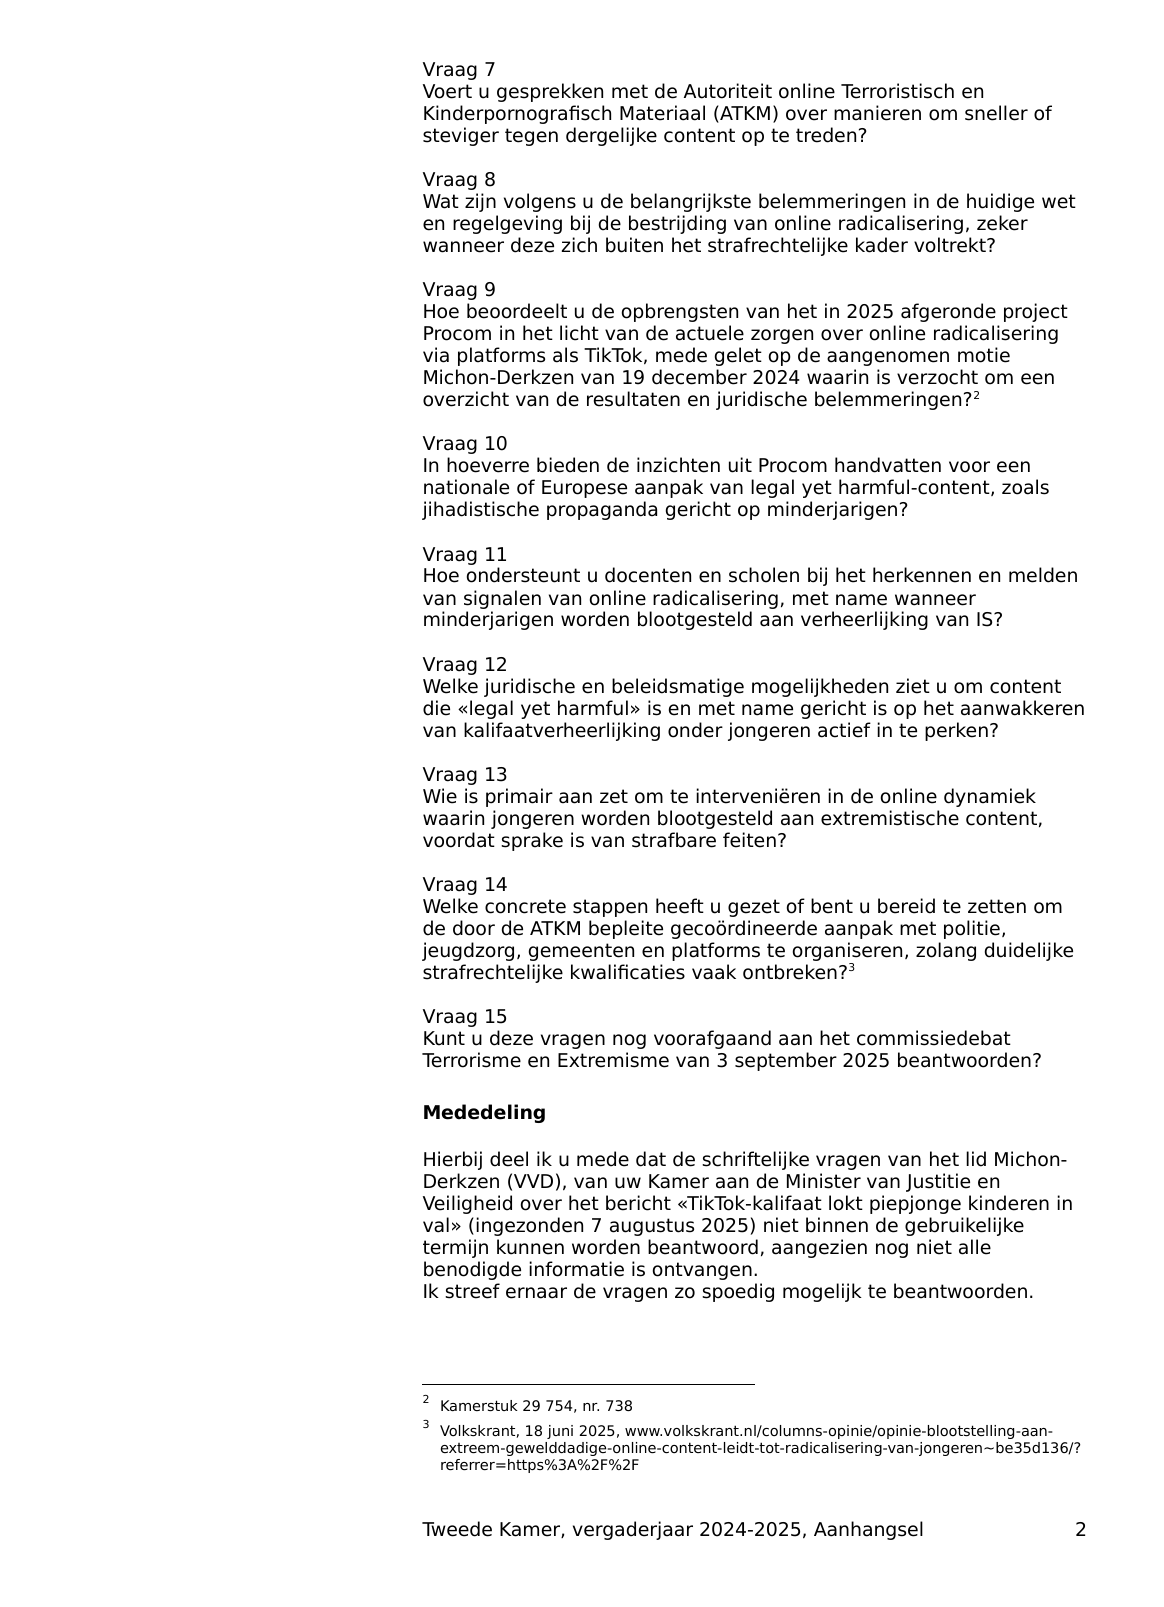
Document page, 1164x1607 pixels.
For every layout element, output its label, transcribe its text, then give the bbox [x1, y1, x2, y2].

text Ik streef ernaar de vragen zo spoedig mogelijk te beantwoorden. [422, 1281, 1087, 1303]
subtitle Mededeling [422, 1102, 1087, 1124]
text Kunt u deze vragen nog voorafgaand aan het commissiedebat Terrorisme en Extremisme van 3 september 2025 beantwoorden? [422, 1028, 1087, 1072]
text Hoe ondersteunt u docenten en scholen bij het herkennen en melden van signalen van online radicalisering, met name wanneer minderjarigen worden blootgesteld aan verheerlijking van IS? [422, 565, 1087, 631]
text Vraag 11 [422, 543, 1087, 565]
text Wat zijn volgens u de belangrijkste belemmeringen in de huidige wet en regelgeving bij de bestrijding van online radicalisering, zeker wanneer deze zich buiten het strafrechtelijke kader voltrekt? [422, 191, 1087, 257]
text Hoe beoordeelt u de opbrengsten van het in 2025 afgeronde project Procom in het licht van de actuele zorgen over online radicalisering via platforms als TikTok, mede gelet op de aangenomen motie Michon-Derkzen van 19 december 2024 waarin is verzocht om een overzicht van de resultaten en juridische belemmeringen? [422, 301, 1087, 411]
text Vraag 7 [422, 59, 1087, 81]
text Vraag 9 [422, 279, 1087, 301]
text In hoeverre bieden de inzichten uit Procom handvatten voor een nationale of Europese aanpak van legal yet harmful-content, zoals jihadistische propaganda gericht op minderjarigen? [422, 455, 1087, 521]
text Vraag 12 [422, 653, 1087, 676]
text Wie is primair aan zet om te interveniëren in de online dynamiek waarin jongeren worden blootgesteld aan extremistische content, voordat sprake is van strafbare feiten? [422, 786, 1087, 852]
text Welke juridische en beleidsmatige mogelijkheden ziet u om content die «legal yet harmful» is en met name gericht is op het aanwakkeren van kalifaatverheerlijking onder jongeren actief in te perken? [422, 676, 1087, 741]
text Vraag 14 [422, 874, 1087, 896]
text Vraag 8 [422, 169, 1087, 191]
text Welke concrete stappen heeft u gezet of bent u bereid te zetten om de door de ATKM bepleite gecoördineerde aanpak met politie, jeugdzorg, gemeenten en platforms te organiseren, zolang duidelijke strafrechtelijke kwalificaties vaak ontbreken? [422, 896, 1087, 984]
text Vraag 15 [422, 1006, 1087, 1028]
text Vraag 13 [422, 764, 1087, 786]
text Kamerstuk 29 754, nr. 738 [422, 1393, 1087, 1416]
text Vraag 10 [422, 433, 1087, 455]
text Voert u gesprekken met de Autoriteit online Terroristisch en Kinderpornografisch Materiaal (ATKM) over manieren om sneller of steviger tegen dergelijke content op te treden? [422, 81, 1087, 147]
text Volkskrant, 18 juni 2025, www.volkskrant.nl/columns-opinie/opinie-blootstelling-aan-extreem-gewelddadige-online-content-leidt-tot-radicalisering-van-jongeren~be35d136/?referrer=https%3A%2F%2F [422, 1418, 1087, 1474]
text Hierbij deel ik u mede dat de schriftelijke vragen van het lid Michon-Derkzen (VVD), van uw Kamer aan de Minister van Justitie en Veiligheid over het bericht «TikTok-kalifaat lokt piepjonge kinderen in val» (ingezonden 7 augustus 2025) niet binnen de gebruikelijke termijn kunnen worden beantwoord, aangezien nog niet alle benodigde informatie is ontvangen. [422, 1149, 1087, 1281]
